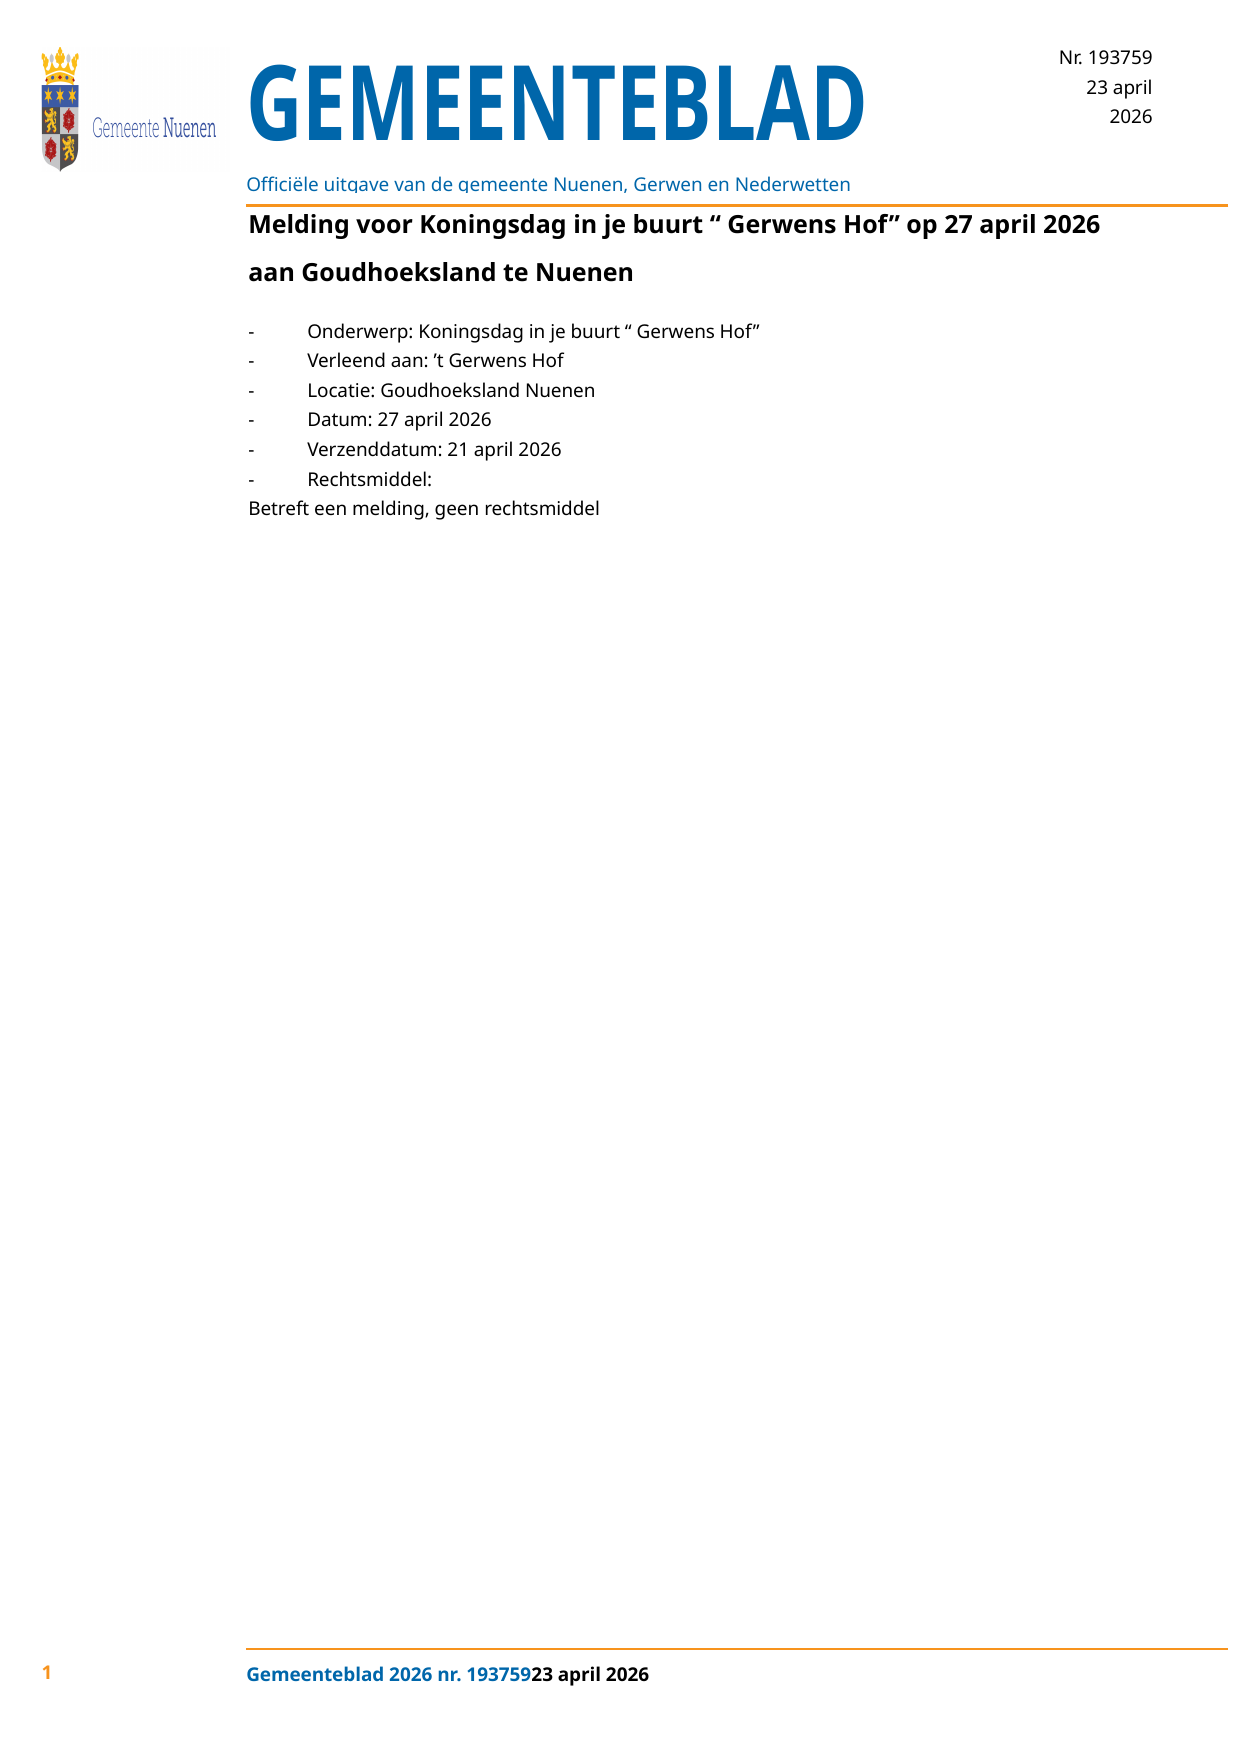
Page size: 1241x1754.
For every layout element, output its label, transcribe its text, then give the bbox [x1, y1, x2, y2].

list Datum: 27 april 2026 [248, 407, 1152, 432]
list Locatie: Goudhoeksland Nuenen [248, 377, 1152, 403]
list Verzenddatum: 21 april 2026 [248, 436, 1152, 462]
text Betreft een melding, geen rechtsmiddel [248, 495, 1152, 521]
list Onderwerp: Koningsdag in je buurt “ Gerwens Hof” [248, 318, 1152, 344]
picture [41, 47, 231, 172]
list Verleend aan: ’t Gerwens Hof [248, 347, 1152, 373]
list Rechtsmiddel: [248, 466, 1152, 492]
text Melding voor Koningsdag in je buurt “ Gerwens Hof” op 27 april 2026 aan Goudhoeksland te Nuenen [248, 207, 1152, 288]
